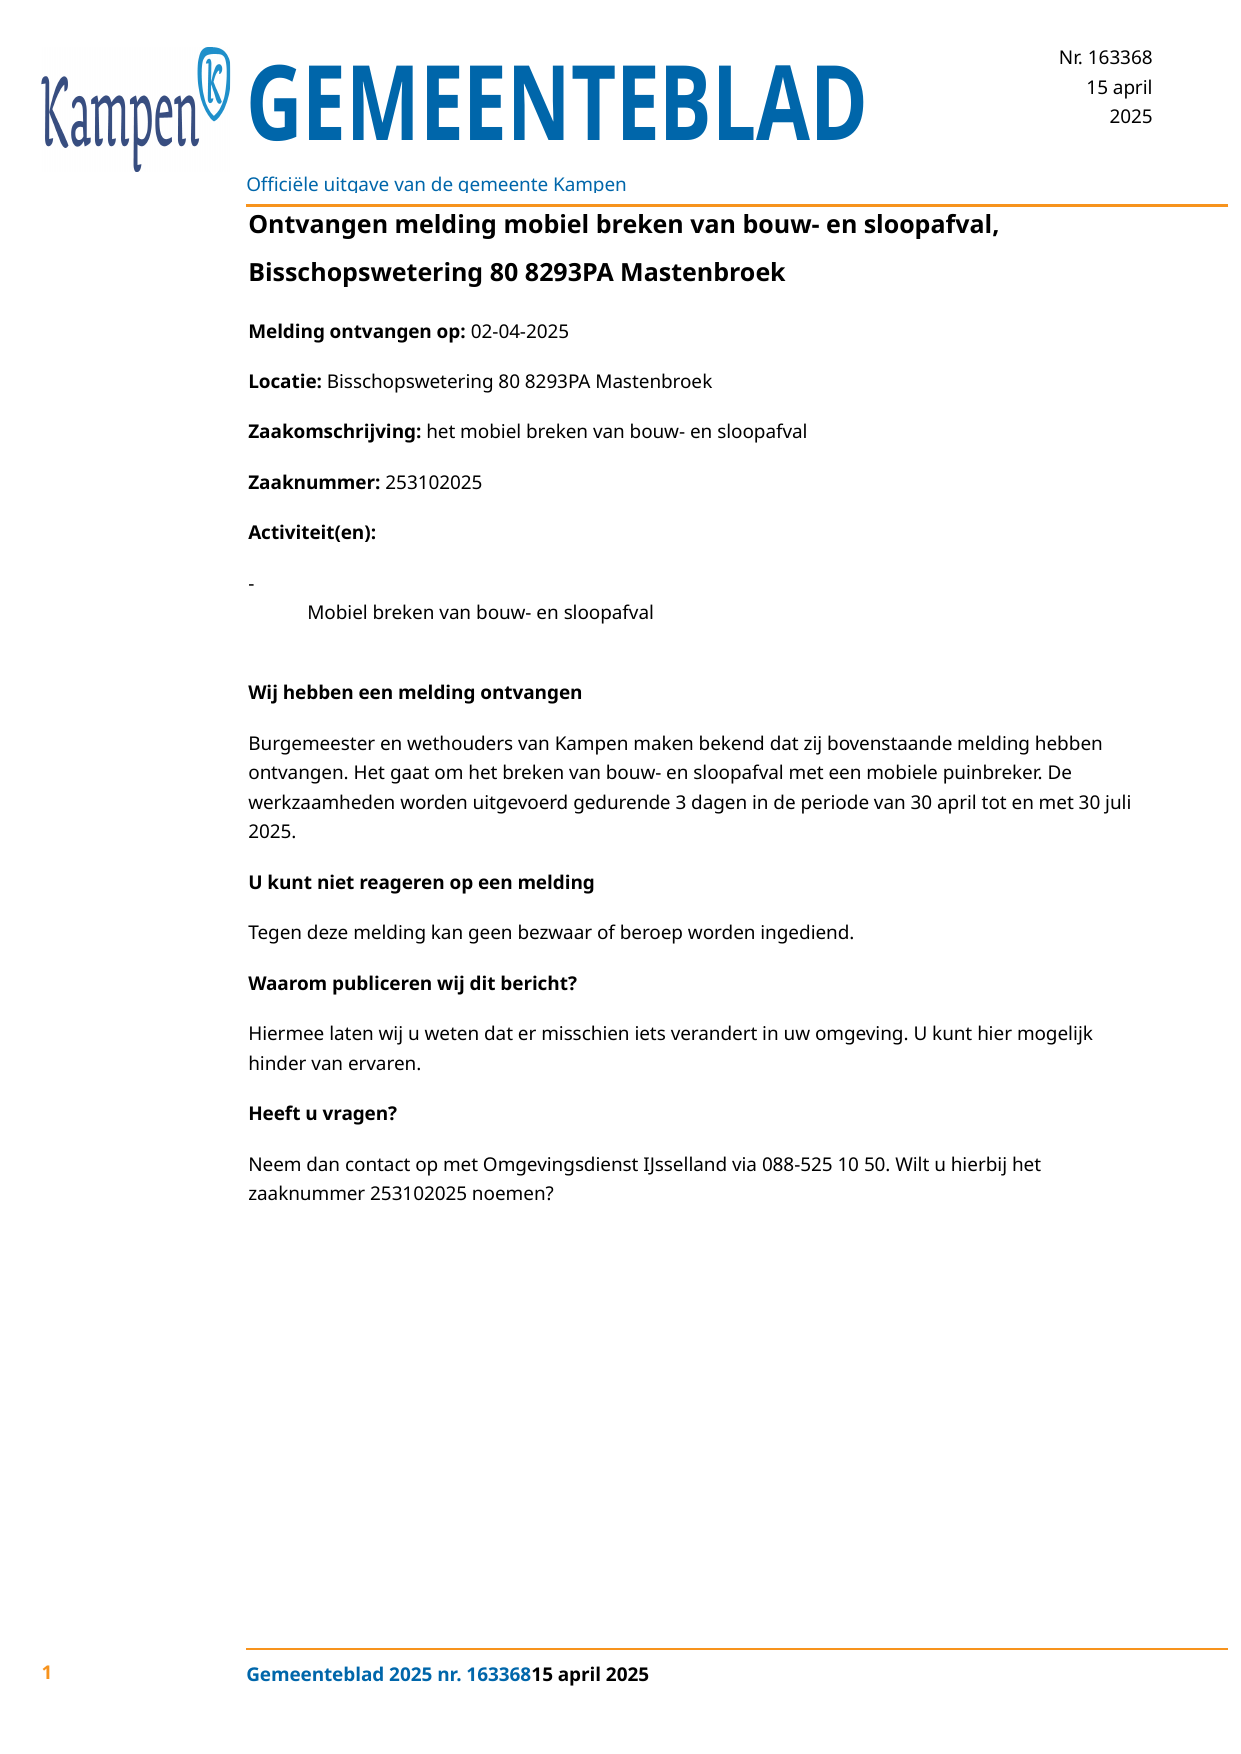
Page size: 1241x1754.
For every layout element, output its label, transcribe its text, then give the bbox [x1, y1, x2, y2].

text Zaaknummer: 253102025 [248, 469, 1152, 495]
text Activiteit(en): [248, 519, 1152, 545]
text Locatie: Bisschopswetering 80 8293PA Mastenbroek [248, 368, 1152, 394]
text Burgemeester en wethouders van Kampen maken bekend dat zij bovenstaande melding hebben ontvangen. Het gaat om het breken van bouw- en sloopafval met een mobiele puinbreker. De werkzaamheden worden uitgevoerd gedurende 3 dagen in de periode van 30 april tot en met 30 juli 2025. [248, 730, 1152, 844]
text Ontvangen melding mobiel breken van bouw- en sloopafval, Bisschopswetering 80 8293PA Mastenbroek [248, 207, 1152, 288]
text Wij hebben een melding ontvangen [248, 679, 1152, 705]
text Heeft u vragen? [248, 1100, 1152, 1126]
text Hiermee laten wij u weten dat er misschien iets verandert in uw omgeving. U kunt hier mogelijk hinder van ervaren. [248, 1020, 1152, 1076]
picture [41, 47, 231, 172]
text Waarom publiceren wij dit bericht? [248, 970, 1152, 996]
text Neem dan contact op met Omgevingsdienst IJsselland via 088-525 10 50. Wilt u hierbij het zaaknummer 253102025 noemen? [248, 1151, 1152, 1206]
list Mobiel breken van bouw- en sloopafval [248, 599, 1152, 625]
text Melding ontvangen op: 02-04-2025 [248, 318, 1152, 344]
text Zaakomschrijving: het mobiel breken van bouw- en sloopafval [248, 419, 1152, 444]
text U kunt niet reageren op een melding [248, 869, 1152, 895]
text Tegen deze melding kan geen bezwaar of beroep worden ingediend. [248, 919, 1152, 945]
